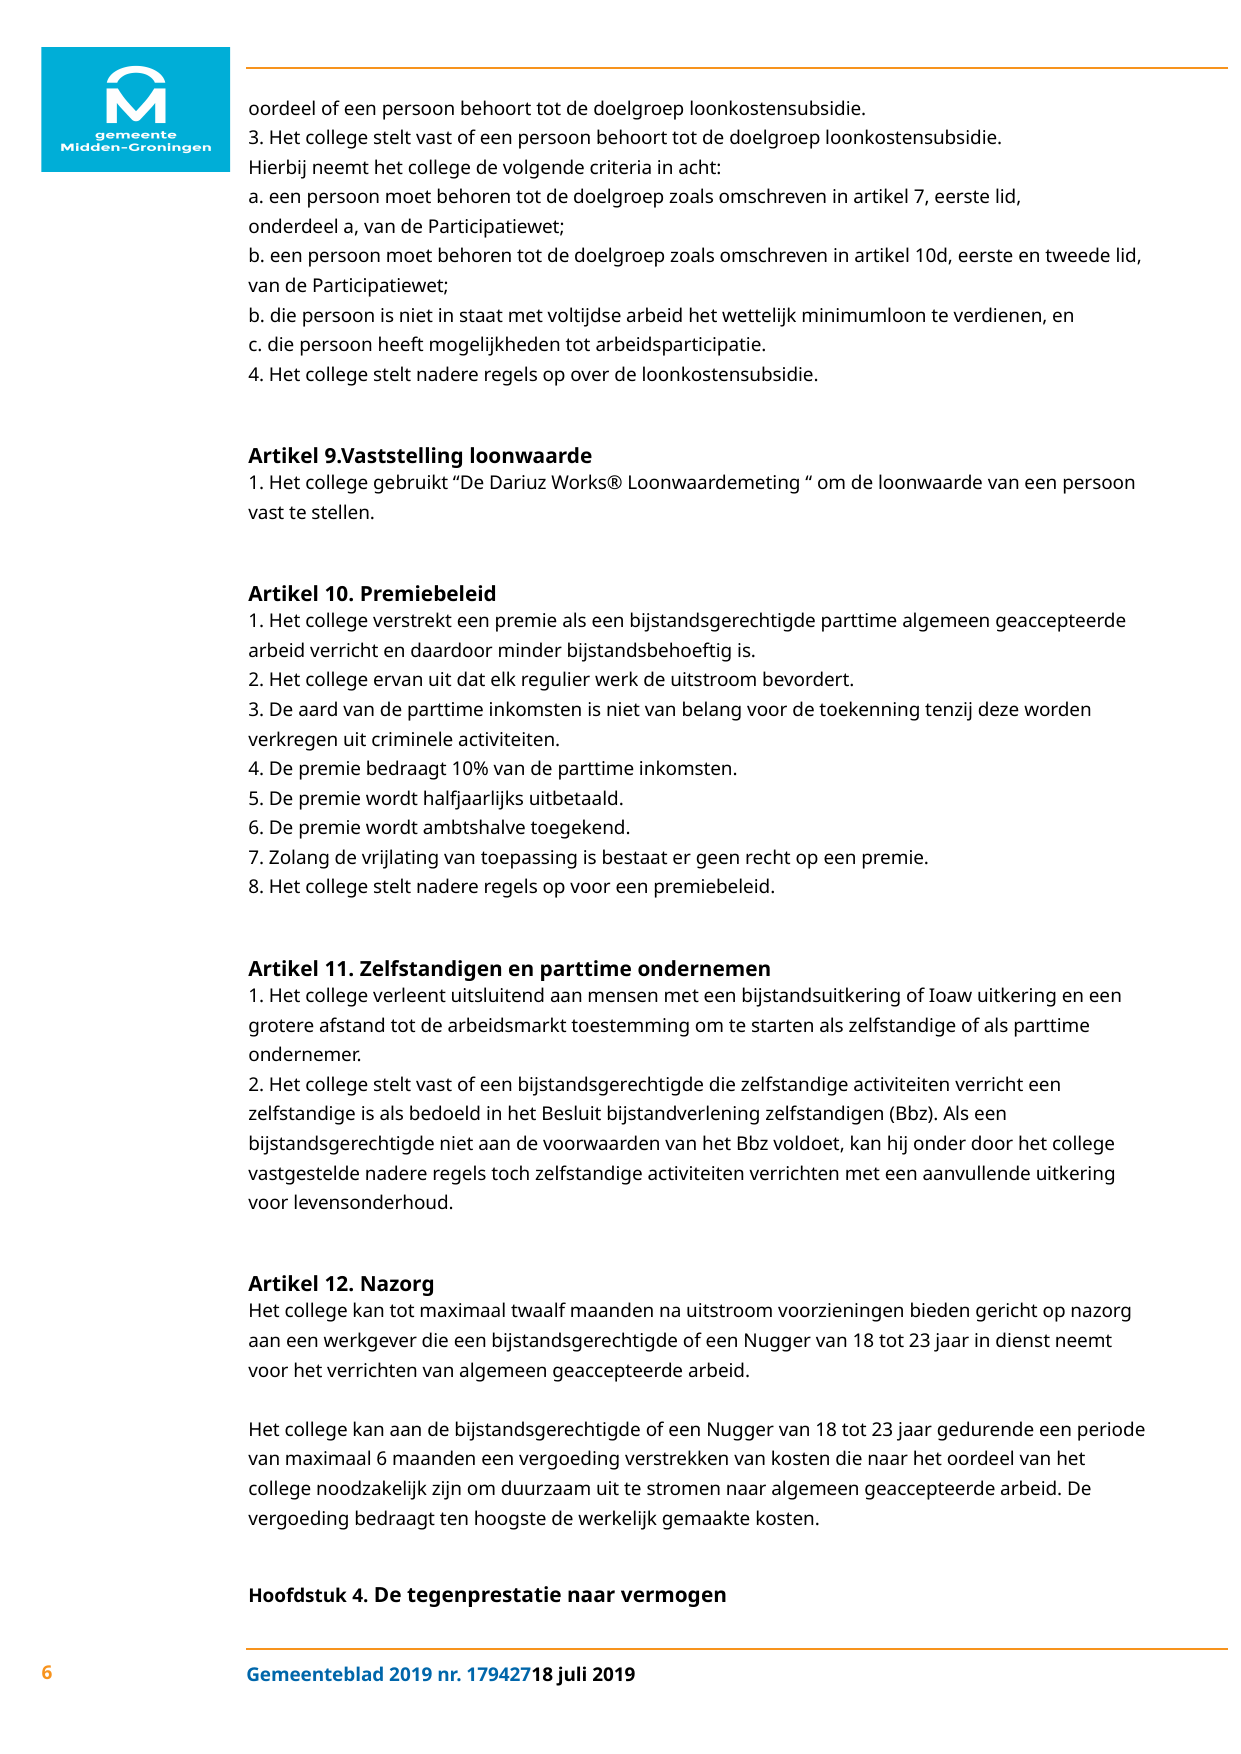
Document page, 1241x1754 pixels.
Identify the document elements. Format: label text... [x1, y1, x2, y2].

text 1. Het college verleent uitsluitend aan mensen met een bijstandsuitkering of Ioaw uitkering en een grotere afstand tot de arbeidsmarkt toestemming om te starten als zelfstandige of als parttime ondernemer. [248, 982, 1152, 1067]
text 2. Het college ervan uit dat elk regulier werk de uitstroom bevordert. [248, 667, 1152, 692]
picture [107, 89, 165, 122]
text Artikel 9.Vaststelling loonwaarde [248, 441, 1152, 469]
text 5. De premie wordt halfjaarlijks uitbetaald. [248, 785, 1152, 811]
text 6. De premie wordt ambtshalve toegekend. [248, 814, 1152, 840]
text 2. Het college stelt vast of een bijstandsgerechtigde die zelfstandige activiteiten verricht een zelfstandige is als bedoeld in het Besluit bijstandverlening zelfstandigen (Bbz). Als een bijstandsgerechtigde niet aan de voorwaarden van het Bbz voldoet, kan hij onder door het college vastgestelde nadere regels toch zelfstandige activiteiten verrichten met een aanvullende uitkering voor levensonderhoud. [248, 1071, 1152, 1215]
picture [184, 146, 190, 153]
text b. die persoon is niet in staat met voltijdse arbeid het wettelijk minimumloon te verdienen, en [248, 302, 1152, 328]
text Hierbij neemt het college de volgende criteria in acht: [248, 154, 1152, 180]
text Hoofdstuk 4. De tegenprestatie naar vermogen [248, 1580, 1152, 1608]
text 4. Het college stelt nadere regels op over de loonkostensubsidie. [248, 361, 1152, 387]
text 1. Het college gebruikt “De Dariuz Works® Loonwaardemeting “ om de loonwaarde van een persoon vast te stellen. [248, 469, 1152, 525]
text b. een persoon moet behoren tot de doelgroep zoals omschreven in artikel 10d, eerste en tweede lid, van de Participatiewet; [248, 243, 1152, 298]
text Het college kan aan de bijstandsgerechtigde of een Nugger van 18 tot 23 jaar gedurende een periode van maximaal 6 maanden een vergoeding verstrekken van kosten die naar het oordeel van het college noodzakelijk zijn om duurzaam uit te stromen naar algemeen geaccepteerde arbeid. De vergoeding bedraagt ten hoogste de werkelijk gemaakte kosten. [248, 1416, 1152, 1531]
text 8. Het college stelt nadere regels op voor een premiebeleid. [248, 874, 1152, 899]
text 7. Zolang de vrijlating van toepassing is bestaat er geen recht op een premie. [248, 844, 1152, 870]
text 3. Het college stelt vast of een persoon behoort tot de doelgroep loonkostensubsidie. [248, 124, 1152, 150]
text 1. Het college verstrekt een premie als een bijstandsgerechtigde parttime algemeen geaccepteerde arbeid verricht en daardoor minder bijstandsbehoeftig is. [248, 607, 1152, 663]
text 3. De aard van de parttime inkomsten is niet van belang voor de toekenning tenzij deze worden verkregen uit criminele activiteiten. [248, 696, 1152, 752]
text 4. De premie bedraagt 10% van de parttime inkomsten. [248, 755, 1152, 781]
text Artikel 10. Premiebeleid [248, 579, 1152, 607]
text onderdeel a, van de Participatiewet; [248, 213, 1152, 239]
text a. een persoon moet behoren tot de doelgroep zoals omschreven in artikel 7, eerste lid, [248, 183, 1152, 209]
text c. die persoon heeft mogelijkheden tot arbeidsparticipatie. [248, 331, 1152, 357]
text Artikel 12. Nazorg [248, 1269, 1152, 1298]
text Het college kan tot maximaal twaalf maanden na uitstroom voorzieningen bieden gericht op nazorg aan een werkgever die een bijstandsgerechtigde of een Nugger van 18 tot 23 jaar in dienst neemt voor het verrichten van algemeen geaccepteerde arbeid. [248, 1298, 1152, 1383]
text Artikel 11. Zelfstandigen en parttime ondernemen [248, 954, 1152, 982]
picture [108, 66, 164, 82]
text oordeel of een persoon behoort tot de doelgroep loonkostensubsidie. [248, 95, 1152, 121]
